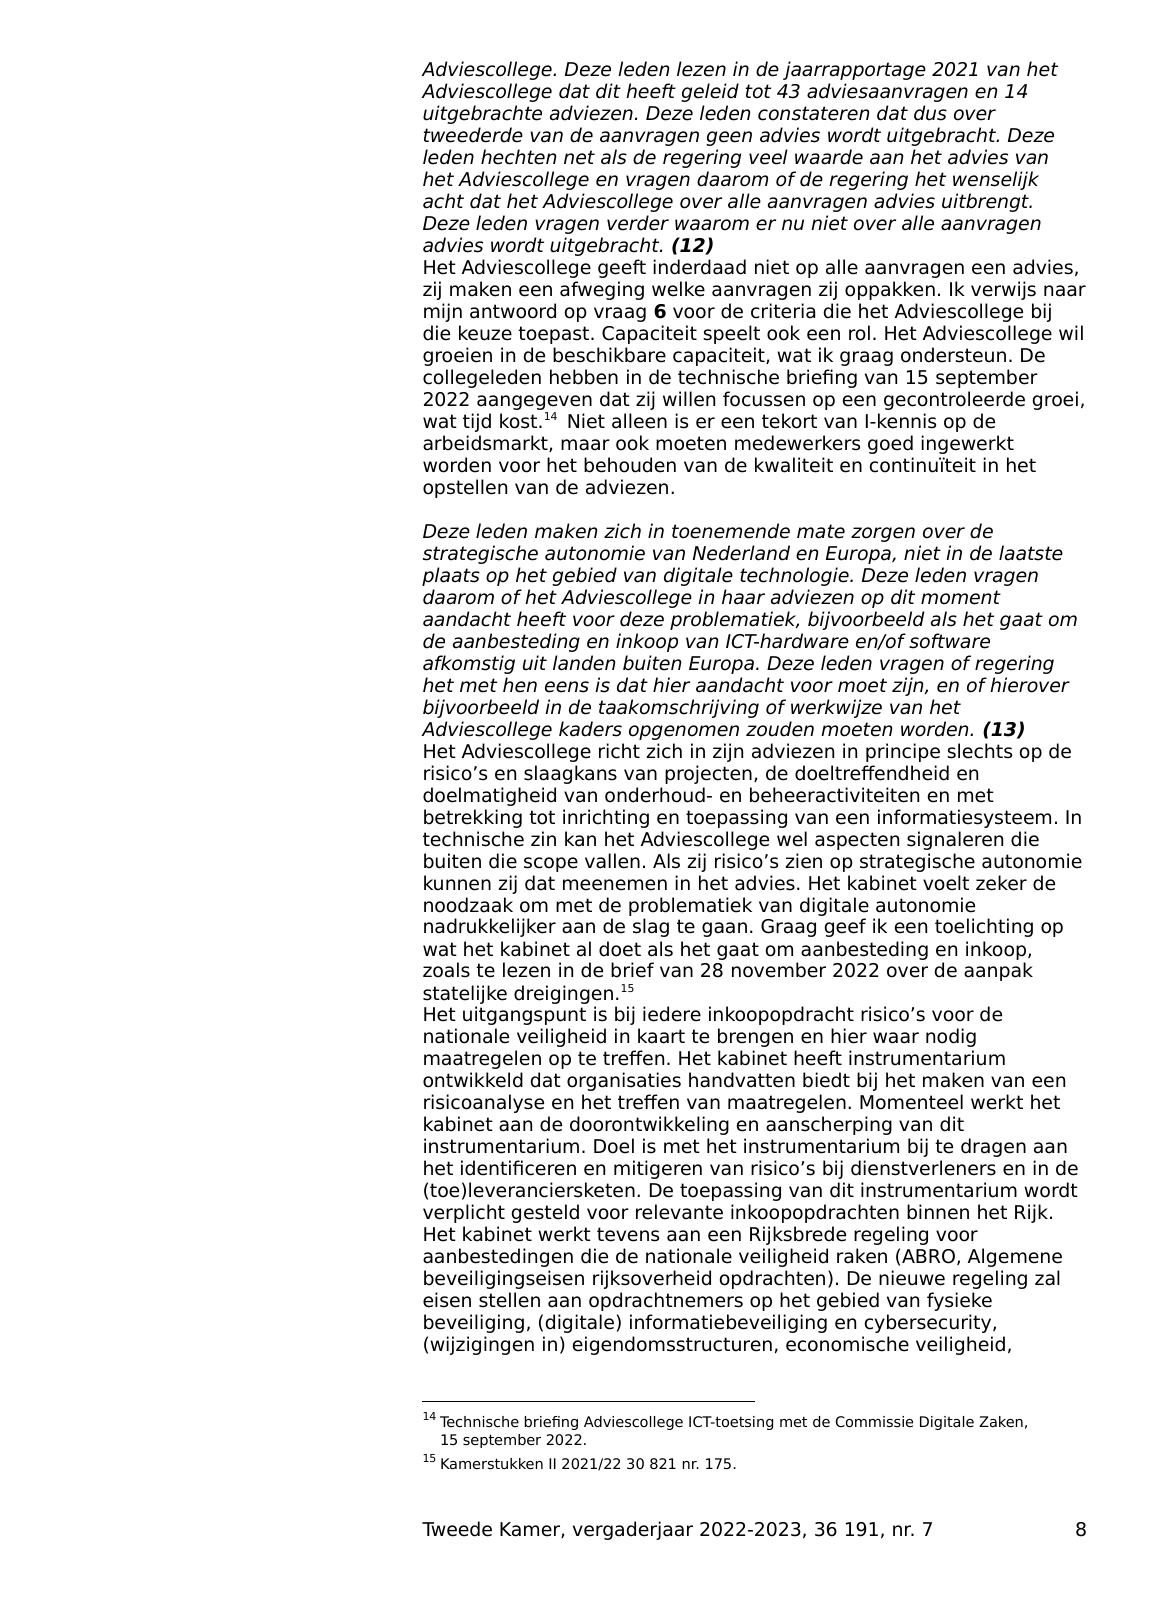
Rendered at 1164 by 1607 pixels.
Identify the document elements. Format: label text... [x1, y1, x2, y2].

text Het uitgangspunt is bij iedere inkoopopdracht risico’s voor de nationale veiligheid in kaart te brengen en hier waar nodig maatregelen op te treffen. Het kabinet heeft instrumentarium ontwikkeld dat organisaties handvatten biedt bij het maken van een risicoanalyse en het treffen van maatregelen. Momenteel werkt het kabinet aan de doorontwikkeling en aanscherping van dit instrumentarium. Doel is met het instrumentarium bij te dragen aan het identificeren en mitigeren van risico’s bij dienstverleners en in de (toe)leveranciersketen. De toepassing van dit instrumentarium wordt verplicht gesteld voor relevante inkoopopdrachten binnen het Rijk. Het kabinet werkt tevens aan een Rijksbrede regeling voor aanbestedingen die de nationale veiligheid raken (ABRO, Algemene beveiligingseisen rijksoverheid opdrachten). De nieuwe regeling zal eisen stellen aan opdrachtnemers op het gebied van fysieke beveiliging, (digitale) informatiebeveiliging en cybersecurity, (wijzigingen in) eigendomsstructuren, economische veiligheid, [422, 1004, 1087, 1356]
text Deze leden maken zich in toenemende mate zorgen over de strategische autonomie van Nederland en Europa, niet in de laatste plaats op het gebied van digitale technologie. Deze leden vragen daarom of het Adviescollege in haar adviezen op dit moment aandacht heeft voor deze problematiek, bijvoorbeeld als het gaat om de aanbesteding en inkoop van ICT-hardware en/of software afkomstig uit landen buiten Europa. Deze leden vragen of regering het met hen eens is dat hier aandacht voor moet zijn, en of hierover bijvoorbeeld in de taakomschrijving of werkwijze van het Adviescollege kaders opgenomen zouden moeten worden. (13) [422, 521, 1087, 741]
text Technische briefing Adviescollege ICT-toetsing met de Commissie Digitale Zaken, 15 september 2022. [422, 1410, 1087, 1449]
text Het Adviescollege richt zich in zijn adviezen in principe slechts op de risico’s en slaagkans van projecten, de doeltreffendheid en doelmatigheid van onderhoud- en beheeractiviteiten en met betrekking tot inrichting en toepassing van een informatiesysteem. In technische zin kan het Adviescollege wel aspecten signaleren die buiten die scope vallen. Als zij risico’s zien op strategische autonomie kunnen zij dat meenemen in het advies. Het kabinet voelt zeker de noodzaak om met de problematiek van digitale autonomie nadrukkelijker aan de slag te gaan. Graag geef ik een toelichting op wat het kabinet al doet als het gaat om aanbesteding en inkoop, zoals te lezen in de brief van 28 november 2022 over de aanpak statelijke dreigingen. [422, 741, 1087, 1004]
text Het Adviescollege geeft inderdaad niet op alle aanvragen een advies, zij maken een afweging welke aanvragen zij oppakken. Ik verwijs naar mijn antwoord op vraag 6 voor de criteria die het Adviescollege bij die keuze toepast. Capaciteit speelt ook een rol. Het Adviescollege wil groeien in de beschikbare capaciteit, wat ik graag ondersteun. De collegeleden hebben in de technische briefing van 15 september 2022 aangegeven dat zij willen focussen op een gecontroleerde groei, wat tijd kost. Niet alleen is er een tekort van I-kennis op de arbeidsmarkt, maar ook moeten medewerkers goed ingewerkt worden voor het behouden van de kwaliteit en continuïteit in het opstellen van de adviezen. [422, 257, 1087, 499]
text Kamerstukken II 2021/22 30 821 nr. 175. [422, 1452, 1087, 1474]
text Adviescollege. Deze leden lezen in de jaarrapportage 2021 van het Adviescollege dat dit heeft geleid tot 43 adviesaanvragen en 14 uitgebrachte adviezen. Deze leden constateren dat dus over tweederde van de aanvragen geen advies wordt uitgebracht. Deze leden hechten net als de regering veel waarde aan het advies van het Adviescollege en vragen daarom of de regering het wenselijk acht dat het Adviescollege over alle aanvragen advies uitbrengt. Deze leden vragen verder waarom er nu niet over alle aanvragen advies wordt uitgebracht. (12) [422, 59, 1087, 257]
